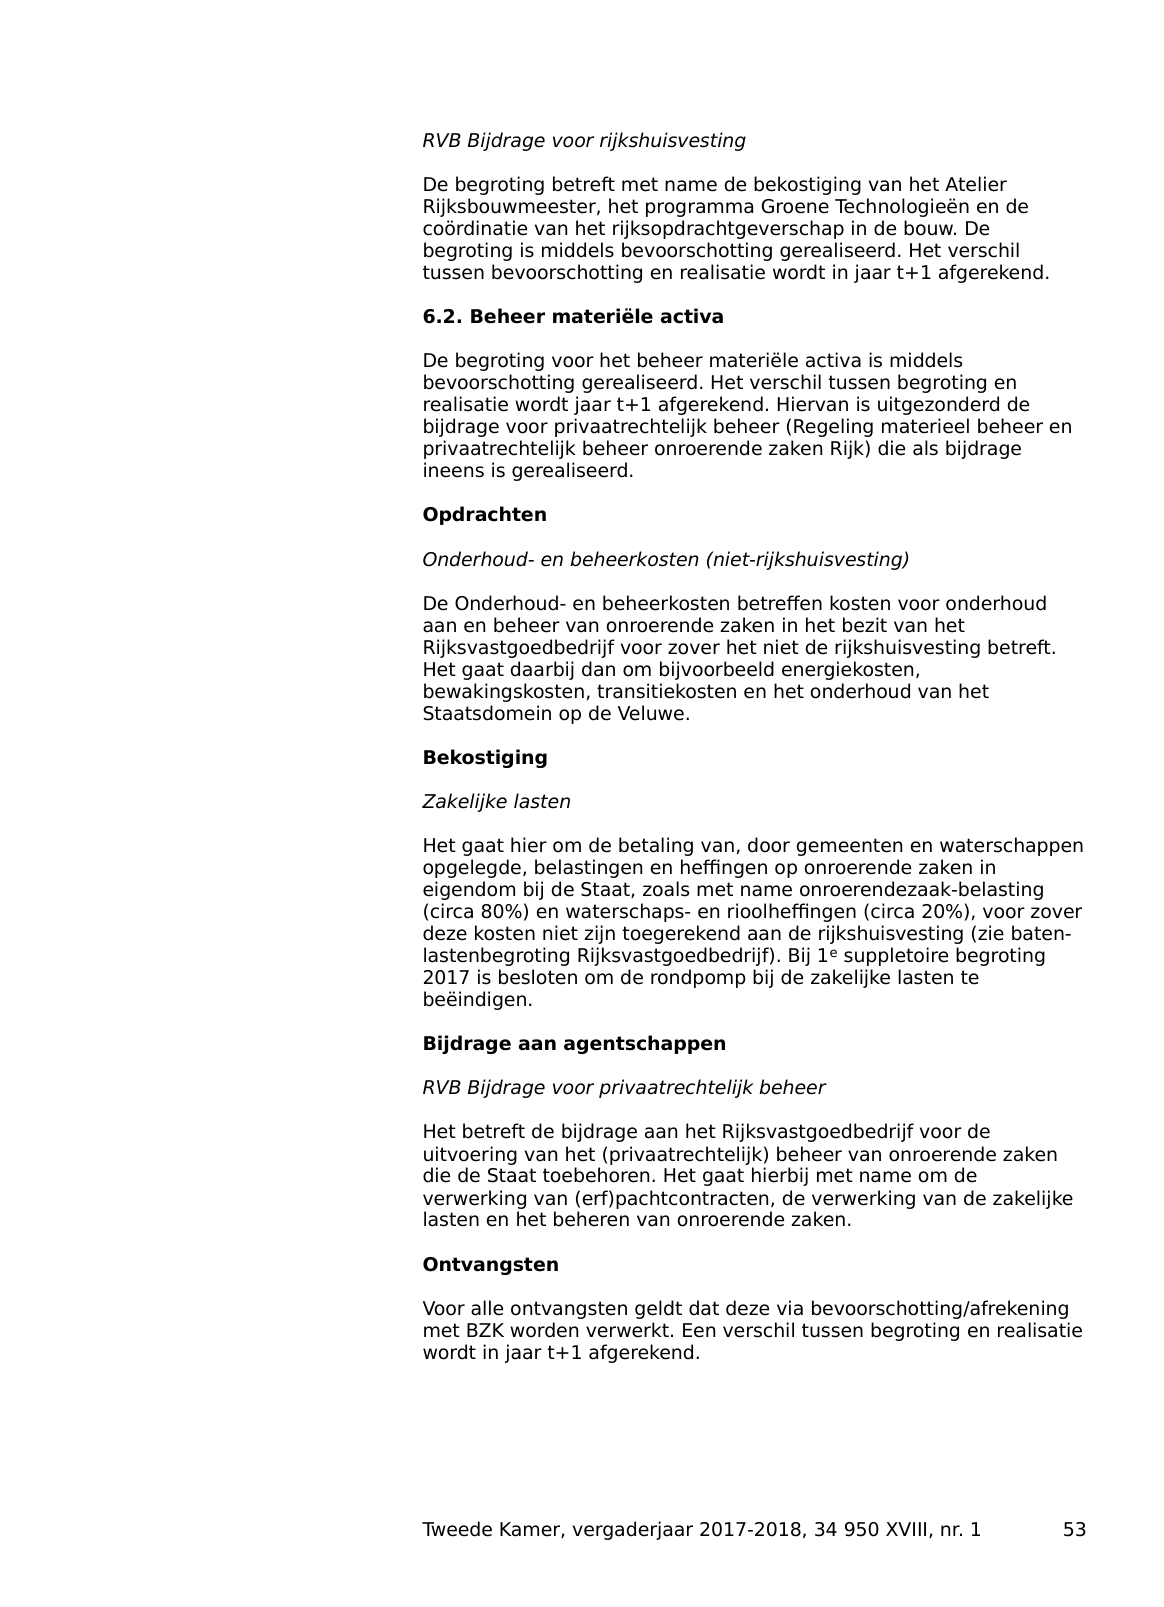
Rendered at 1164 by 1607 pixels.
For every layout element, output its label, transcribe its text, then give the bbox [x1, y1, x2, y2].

text Het gaat hier om de betaling van, door gemeenten en waterschappen opgelegde, belastingen en heffingen op onroerende zaken in eigendom bij de Staat, zoals met name onroerendezaak-belasting (circa 80%) en waterschaps- en rioolheffingen (circa 20%), voor zover deze kosten niet zijn toegerekend aan de rijkshuisvesting (zie baten-lastenbegroting Rijksvastgoedbedrijf). Bij 1e suppletoire begroting 2017 is besloten om de rondpomp bij de zakelijke lasten te beëindigen. [422, 835, 1087, 1011]
subtitle Onderhoud- en beheerkosten (niet-rijkshuisvesting) [422, 548, 1087, 571]
subtitle Bijdrage aan agentschappen [422, 1033, 1087, 1055]
subtitle Opdrachten [422, 504, 1087, 526]
text De begroting betreft met name de bekostiging van het Atelier Rijksbouwmeester, het programma Groene Technologieën en de coördinatie van het rijksopdrachtgeverschap in de bouw. De begroting is middels bevoorschotting gerealiseerd. Het verschil tussen bevoorschotting en realisatie wordt in jaar t+1 afgerekend. [422, 174, 1087, 284]
text De begroting voor het beheer materiële activa is middels bevoorschotting gerealiseerd. Het verschil tussen begroting en realisatie wordt jaar t+1 afgerekend. Hiervan is uitgezonderd de bijdrage voor privaatrechtelijk beheer (Regeling materieel beheer en privaatrechtelijk beheer onroerende zaken Rijk) die als bijdrage ineens is gerealiseerd. [422, 350, 1087, 482]
subtitle Ontvangsten [422, 1253, 1087, 1276]
text Voor alle ontvangsten geldt dat deze via bevoorschotting/afrekening met BZK worden verwerkt. Een verschil tussen begroting en realisatie wordt in jaar t+1 afgerekend. [422, 1298, 1087, 1364]
text Het betreft de bijdrage aan het Rijksvastgoedbedrijf voor de uitvoering van het (privaatrechtelijk) beheer van onroerende zaken die de Staat toebehoren. Het gaat hierbij met name om de verwerking van (erf)pachtcontracten, de verwerking van de zakelijke lasten en het beheren van onroerende zaken. [422, 1121, 1087, 1231]
subtitle Zakelijke lasten [422, 791, 1087, 813]
subtitle RVB Bijdrage voor rijkshuisvesting [422, 130, 1087, 152]
subtitle Bekostiging [422, 747, 1087, 769]
subtitle RVB Bijdrage voor privaatrechtelijk beheer [422, 1077, 1087, 1099]
subtitle 6.2. Beheer materiële activa [422, 306, 1087, 328]
text De Onderhoud- en beheerkosten betreffen kosten voor onderhoud aan en beheer van onroerende zaken in het bezit van het Rijksvastgoedbedrijf voor zover het niet de rijkshuisvesting betreft. Het gaat daarbij dan om bijvoorbeeld energiekosten, bewakingskosten, transitiekosten en het onderhoud van het Staatsdomein op de Veluwe. [422, 593, 1087, 724]
